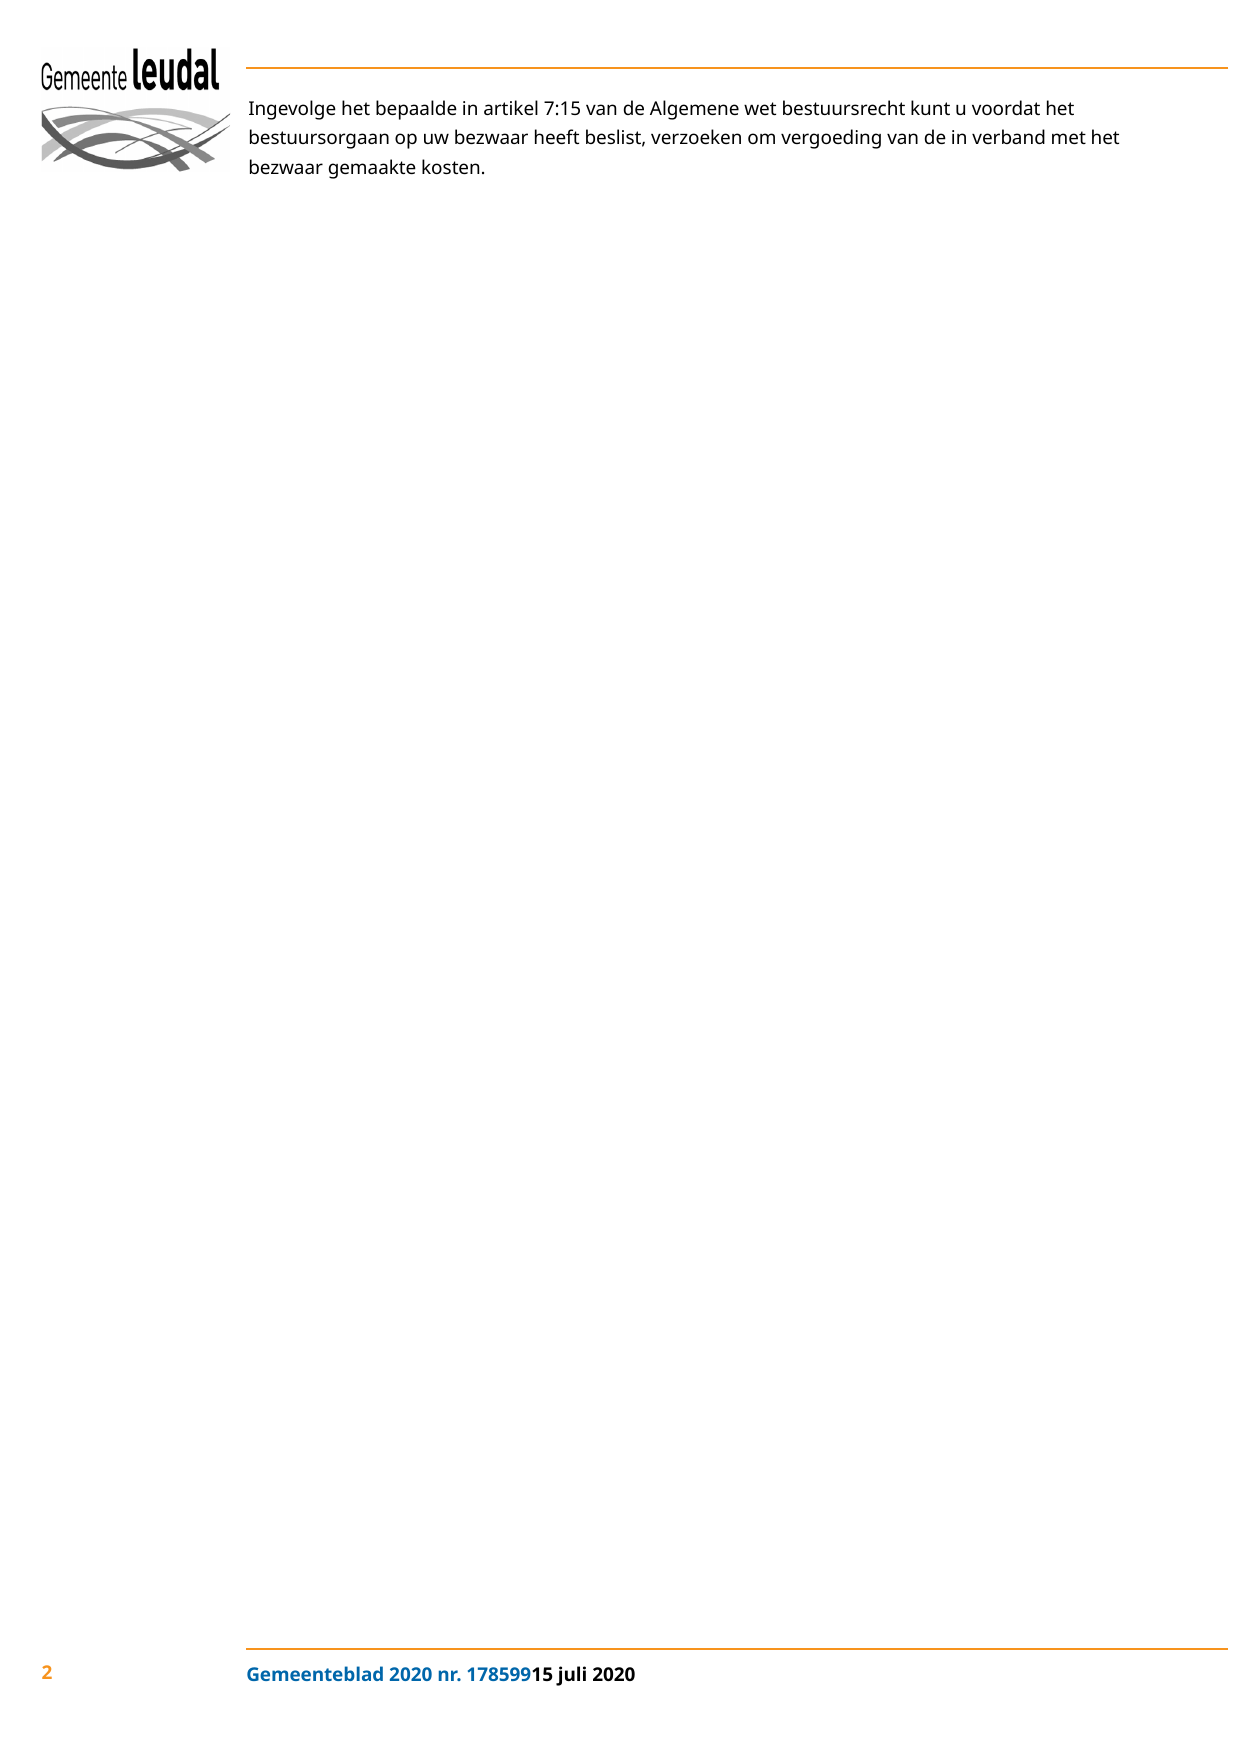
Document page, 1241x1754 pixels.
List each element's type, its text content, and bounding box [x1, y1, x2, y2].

picture [41, 47, 231, 172]
text Ingevolge het bepaalde in artikel 7:15 van de Algemene wet bestuursrecht kunt u voordat het bestuursorgaan op uw bezwaar heeft beslist, verzoeken om vergoeding van de in verband met het bezwaar gemaakte kosten. [248, 95, 1152, 180]
